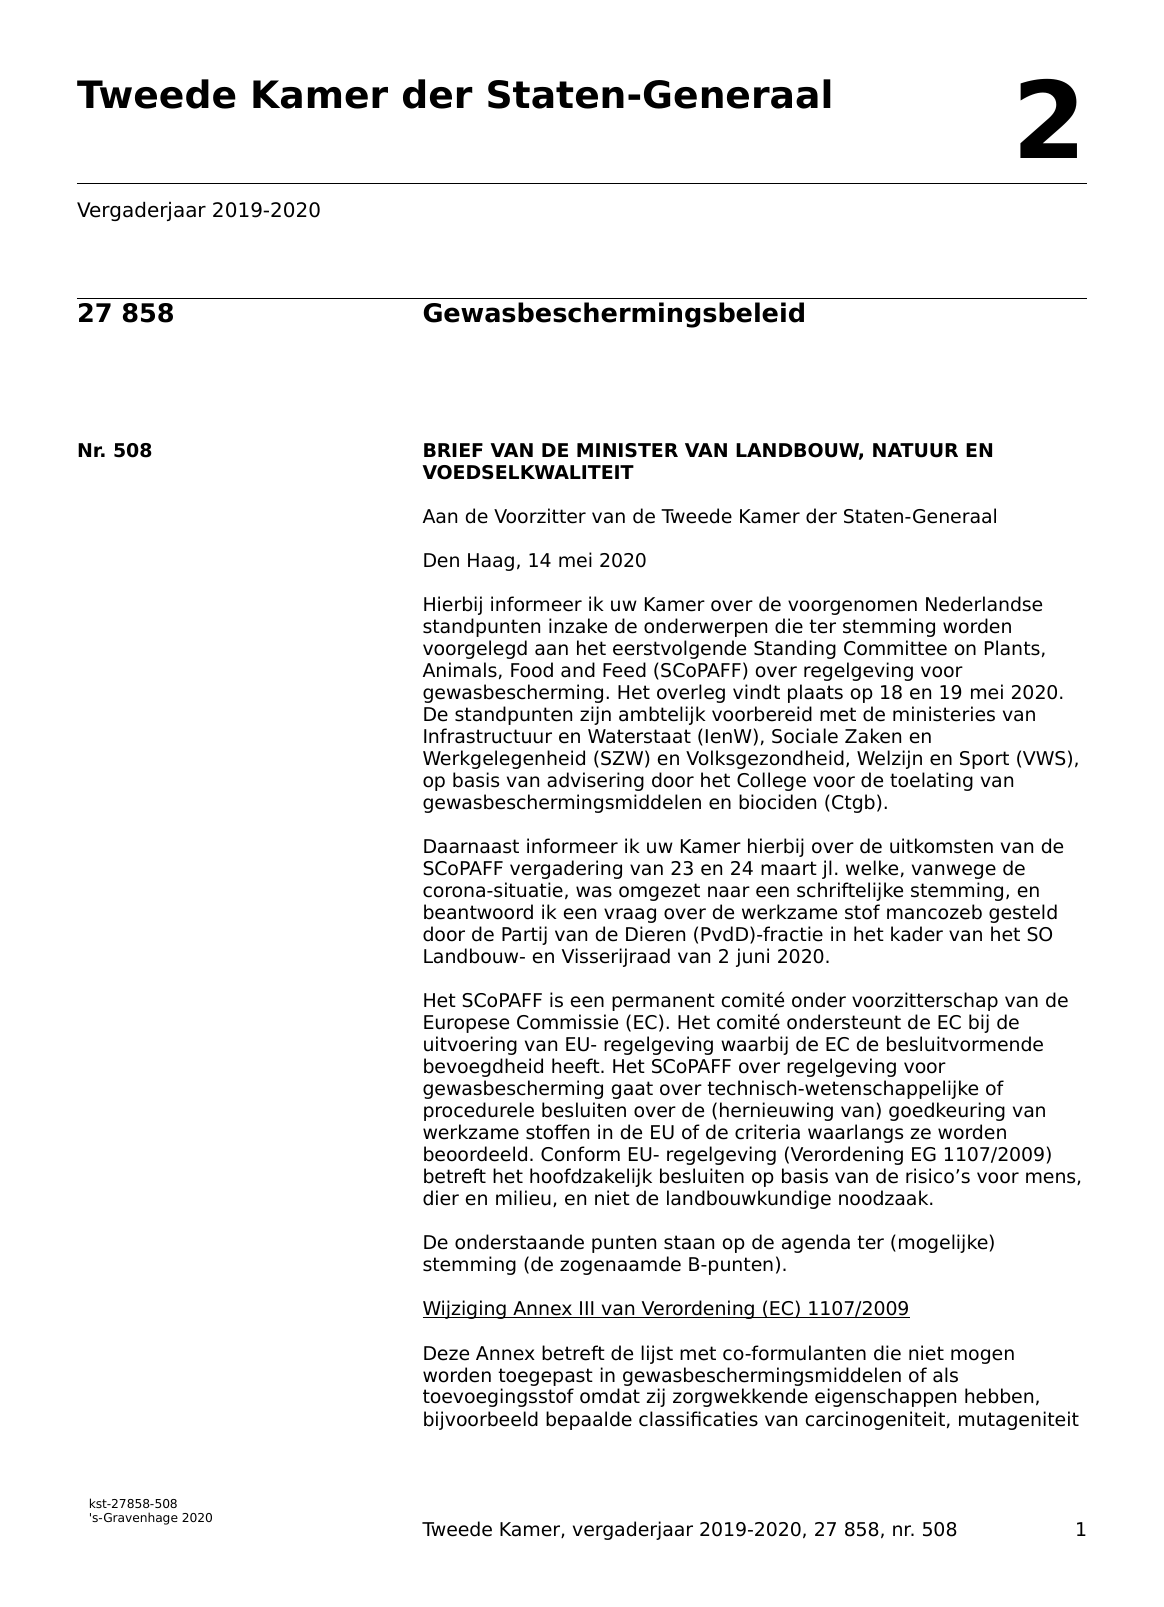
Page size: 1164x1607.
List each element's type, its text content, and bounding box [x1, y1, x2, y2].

table_cell Vergaderjaar 2019-2020 [77, 184, 1087, 298]
text Den Haag, 14 mei 2020 [422, 550, 1087, 572]
table_header 2 [886, 59, 1087, 183]
subtitle Nr. 508 BRIEF VAN DE MINISTER VAN LANDBOUW, NATUUR EN VOEDSELKWALITEIT [77, 440, 1087, 484]
table_header Tweede Kamer der Staten-Generaal [77, 59, 886, 183]
subtitle Wijziging Annex III van Verordening (EC) 1107/2009 [422, 1298, 1087, 1320]
text Daarnaast informeer ik uw Kamer hierbij over de uitkomsten van de SCoPAFF vergadering van 23 en 24 maart jl. welke, vanwege de corona-situatie, was omgezet naar een schriftelijke stemming, en beantwoord ik een vraag over de werkzame stof mancozeb gesteld door de Partij van de Dieren (PvdD)-fractie in het kader van het SO Landbouw- en Visserijraad van 2 juni 2020. [422, 836, 1087, 968]
text Deze Annex betreft de lijst met co-formulanten die niet mogen worden toegepast in gewasbeschermingsmiddelen of als toevoegingsstof omdat zij zorgwekkende eigenschappen hebben, bijvoorbeeld bepaalde classificaties van carcinogeniteit, mutageniteit [422, 1342, 1087, 1430]
text Het SCoPAFF is een permanent comité onder voorzitterschap van de Europese Commissie (EC). Het comité ondersteunt de EC bij de uitvoering van EU- regelgeving waarbij de EC de besluitvormende bevoegdheid heeft. Het SCoPAFF over regelgeving voor gewasbescherming gaat over technisch-wetenschappelijke of procedurele besluiten over de (hernieuwing van) goedkeuring van werkzame stoffen in de EU of de criteria waarlangs ze worden beoordeeld. Conform EU- regelgeving (Verordening EG 1107/2009) betreft het hoofdzakelijk besluiten op basis van de risico’s voor mens, dier en milieu, en niet de landbouwkundige noodzaak. [422, 990, 1087, 1210]
text Aan de Voorzitter van de Tweede Kamer der Staten-Generaal [422, 506, 1087, 528]
text Hierbij informeer ik uw Kamer over de voorgenomen Nederlandse standpunten inzake de onderwerpen die ter stemming worden voorgelegd aan het eerstvolgende Standing Committee on Plants, Animals, Food and Feed (SCoPAFF) over regelgeving voor gewasbescherming. Het overleg vindt plaats op 18 en 19 mei 2020. De standpunten zijn ambtelijk voorbereid met de ministeries van Infrastructuur en Waterstaat (IenW), Sociale Zaken en Werkgelegenheid (SZW) en Volksgezondheid, Welzijn en Sport (VWS), op basis van advisering door het College voor de toelating van gewasbeschermingsmiddelen en biociden (Ctgb). [422, 594, 1087, 814]
text De onderstaande punten staan op de agenda ter (mogelijke) stemming (de zogenaamde B-punten). [422, 1232, 1087, 1276]
text 's-Gravenhage 2020 [88, 1511, 323, 1525]
text kst-27858-508 [88, 1497, 323, 1511]
subtitle 27 858 Gewasbeschermingsbeleid [77, 299, 1087, 329]
